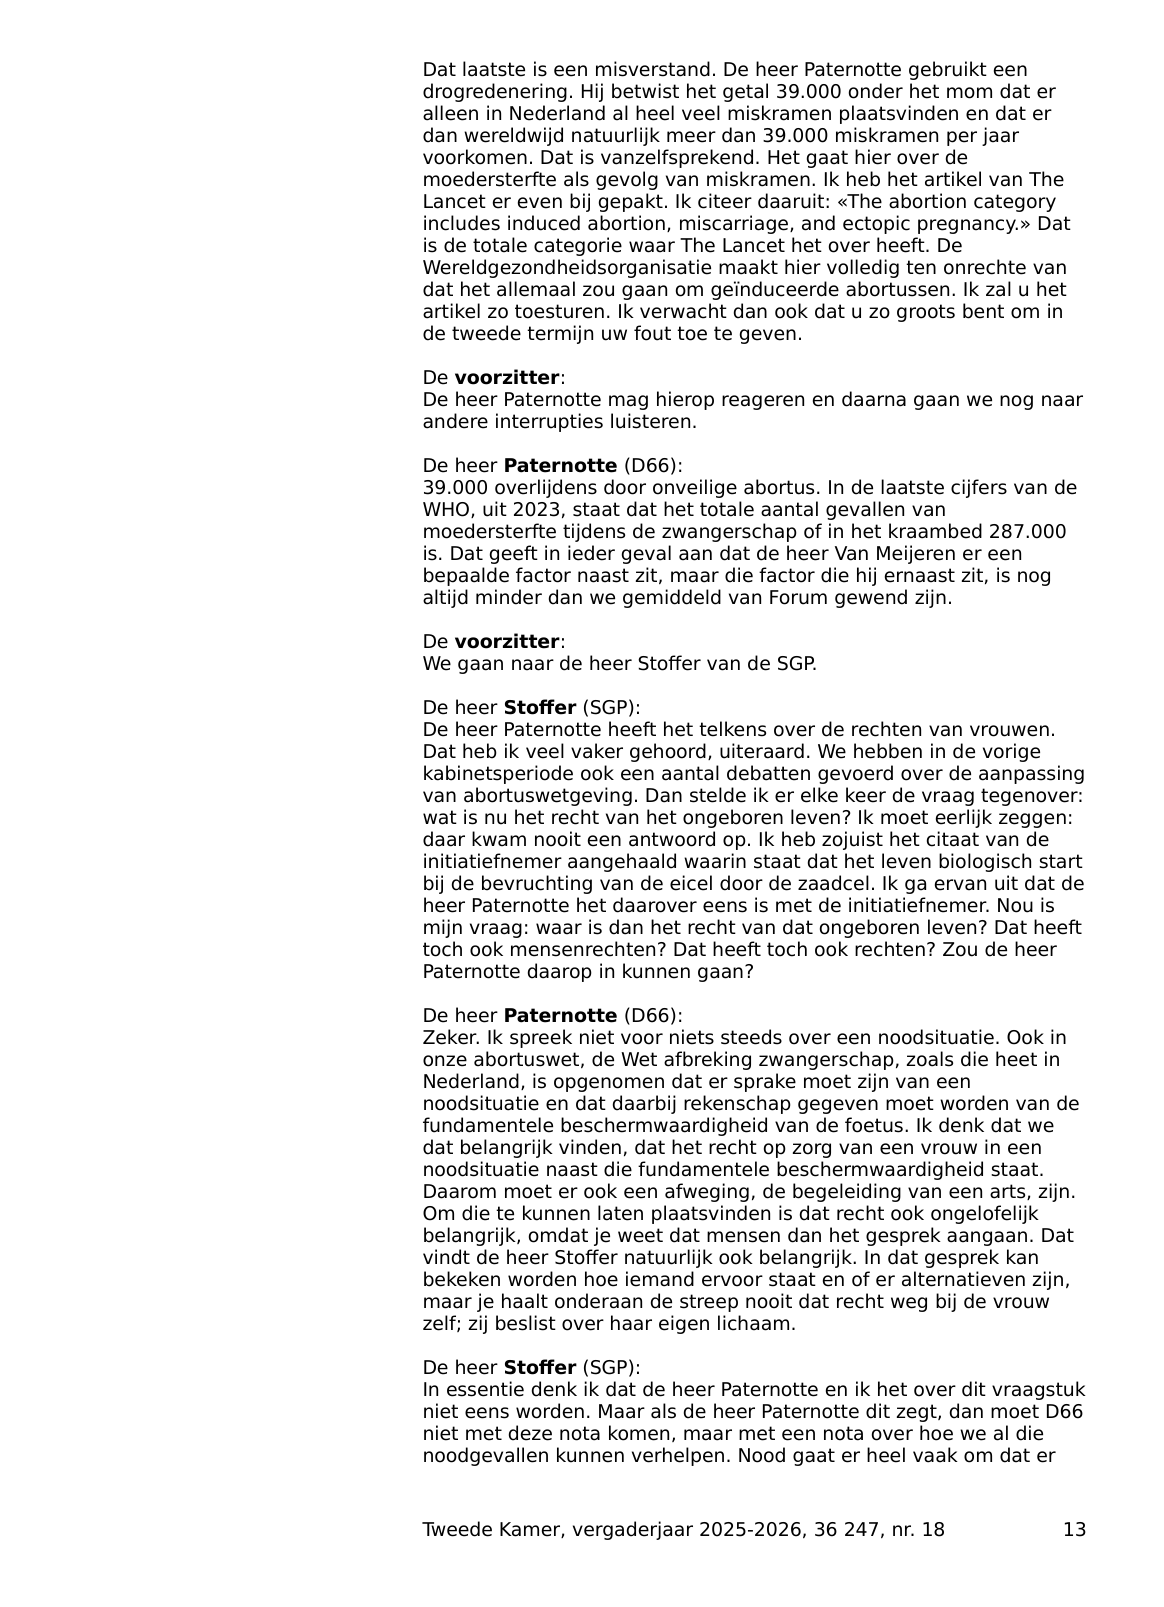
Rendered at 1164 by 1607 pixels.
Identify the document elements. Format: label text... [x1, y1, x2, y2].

text De voorzitter: [422, 367, 1087, 389]
text De voorzitter: [422, 631, 1087, 653]
text De heer Stoffer (SGP): [422, 1357, 1087, 1379]
text De heer Stoffer (SGP): [422, 697, 1087, 719]
text In essentie denk ik dat de heer Paternotte en ik het over dit vraagstuk niet eens worden. Maar als de heer Paternotte dit zegt, dan moet D66 niet met deze nota komen, maar met een nota over hoe we al die noodgevallen kunnen verhelpen. Nood gaat er heel vaak om dat er [422, 1379, 1087, 1467]
text De heer Paternotte (D66): [422, 1005, 1087, 1027]
text De heer Paternotte mag hierop reageren en daarna gaan we nog naar andere interrupties luisteren. [422, 389, 1087, 433]
text We gaan naar de heer Stoffer van de SGP. [422, 653, 1087, 675]
text Zeker. Ik spreek niet voor niets steeds over een noodsituatie. Ook in onze abortuswet, de Wet afbreking zwangerschap, zoals die heet in Nederland, is opgenomen dat er sprake moet zijn van een noodsituatie en dat daarbij rekenschap gegeven moet worden van de fundamentele beschermwaardigheid van de foetus. Ik denk dat we dat belangrijk vinden, dat het recht op zorg van een vrouw in een noodsituatie naast die fundamentele beschermwaardigheid staat. Daarom moet er ook een afweging, de begeleiding van een arts, zijn. Om die te kunnen laten plaatsvinden is dat recht ook ongelofelijk belangrijk, omdat je weet dat mensen dan het gesprek aangaan. Dat vindt de heer Stoffer natuurlijk ook belangrijk. In dat gesprek kan bekeken worden hoe iemand ervoor staat en of er alternatieven zijn, maar je haalt onderaan de streep nooit dat recht weg bij de vrouw zelf; zij beslist over haar eigen lichaam. [422, 1027, 1087, 1335]
text Dat laatste is een misverstand. De heer Paternotte gebruikt een drogredenering. Hij betwist het getal 39.000 onder het mom dat er alleen in Nederland al heel veel miskramen plaatsvinden en dat er dan wereldwijd natuurlijk meer dan 39.000 miskramen per jaar voorkomen. Dat is vanzelfsprekend. Het gaat hier over de moedersterfte als gevolg van miskramen. Ik heb het artikel van The Lancet er even bij gepakt. Ik citeer daaruit: «The abortion category includes induced abortion, miscarriage, and ectopic pregnancy.» Dat is de totale categorie waar The Lancet het over heeft. De Wereldgezondheidsorganisatie maakt hier volledig ten onrechte van dat het allemaal zou gaan om geïnduceerde abortussen. Ik zal u het artikel zo toesturen. Ik verwacht dan ook dat u zo groots bent om in de tweede termijn uw fout toe te geven. [422, 59, 1087, 345]
text De heer Paternotte heeft het telkens over de rechten van vrouwen. Dat heb ik veel vaker gehoord, uiteraard. We hebben in de vorige kabinetsperiode ook een aantal debatten gevoerd over de aanpassing van abortuswetgeving. Dan stelde ik er elke keer de vraag tegenover: wat is nu het recht van het ongeboren leven? Ik moet eerlijk zeggen: daar kwam nooit een antwoord op. Ik heb zojuist het citaat van de initiatiefnemer aangehaald waarin staat dat het leven biologisch start bij de bevruchting van de eicel door de zaadcel. Ik ga ervan uit dat de heer Paternotte het daarover eens is met de initiatiefnemer. Nou is mijn vraag: waar is dan het recht van dat ongeboren leven? Dat heeft toch ook mensenrechten? Dat heeft toch ook rechten? Zou de heer Paternotte daarop in kunnen gaan? [422, 719, 1087, 983]
text 39.000 overlijdens door onveilige abortus. In de laatste cijfers van de WHO, uit 2023, staat dat het totale aantal gevallen van moedersterfte tijdens de zwangerschap of in het kraambed 287.000 is. Dat geeft in ieder geval aan dat de heer Van Meijeren er een bepaalde factor naast zit, maar die factor die hij ernaast zit, is nog altijd minder dan we gemiddeld van Forum gewend zijn. [422, 477, 1087, 609]
text De heer Paternotte (D66): [422, 455, 1087, 477]
